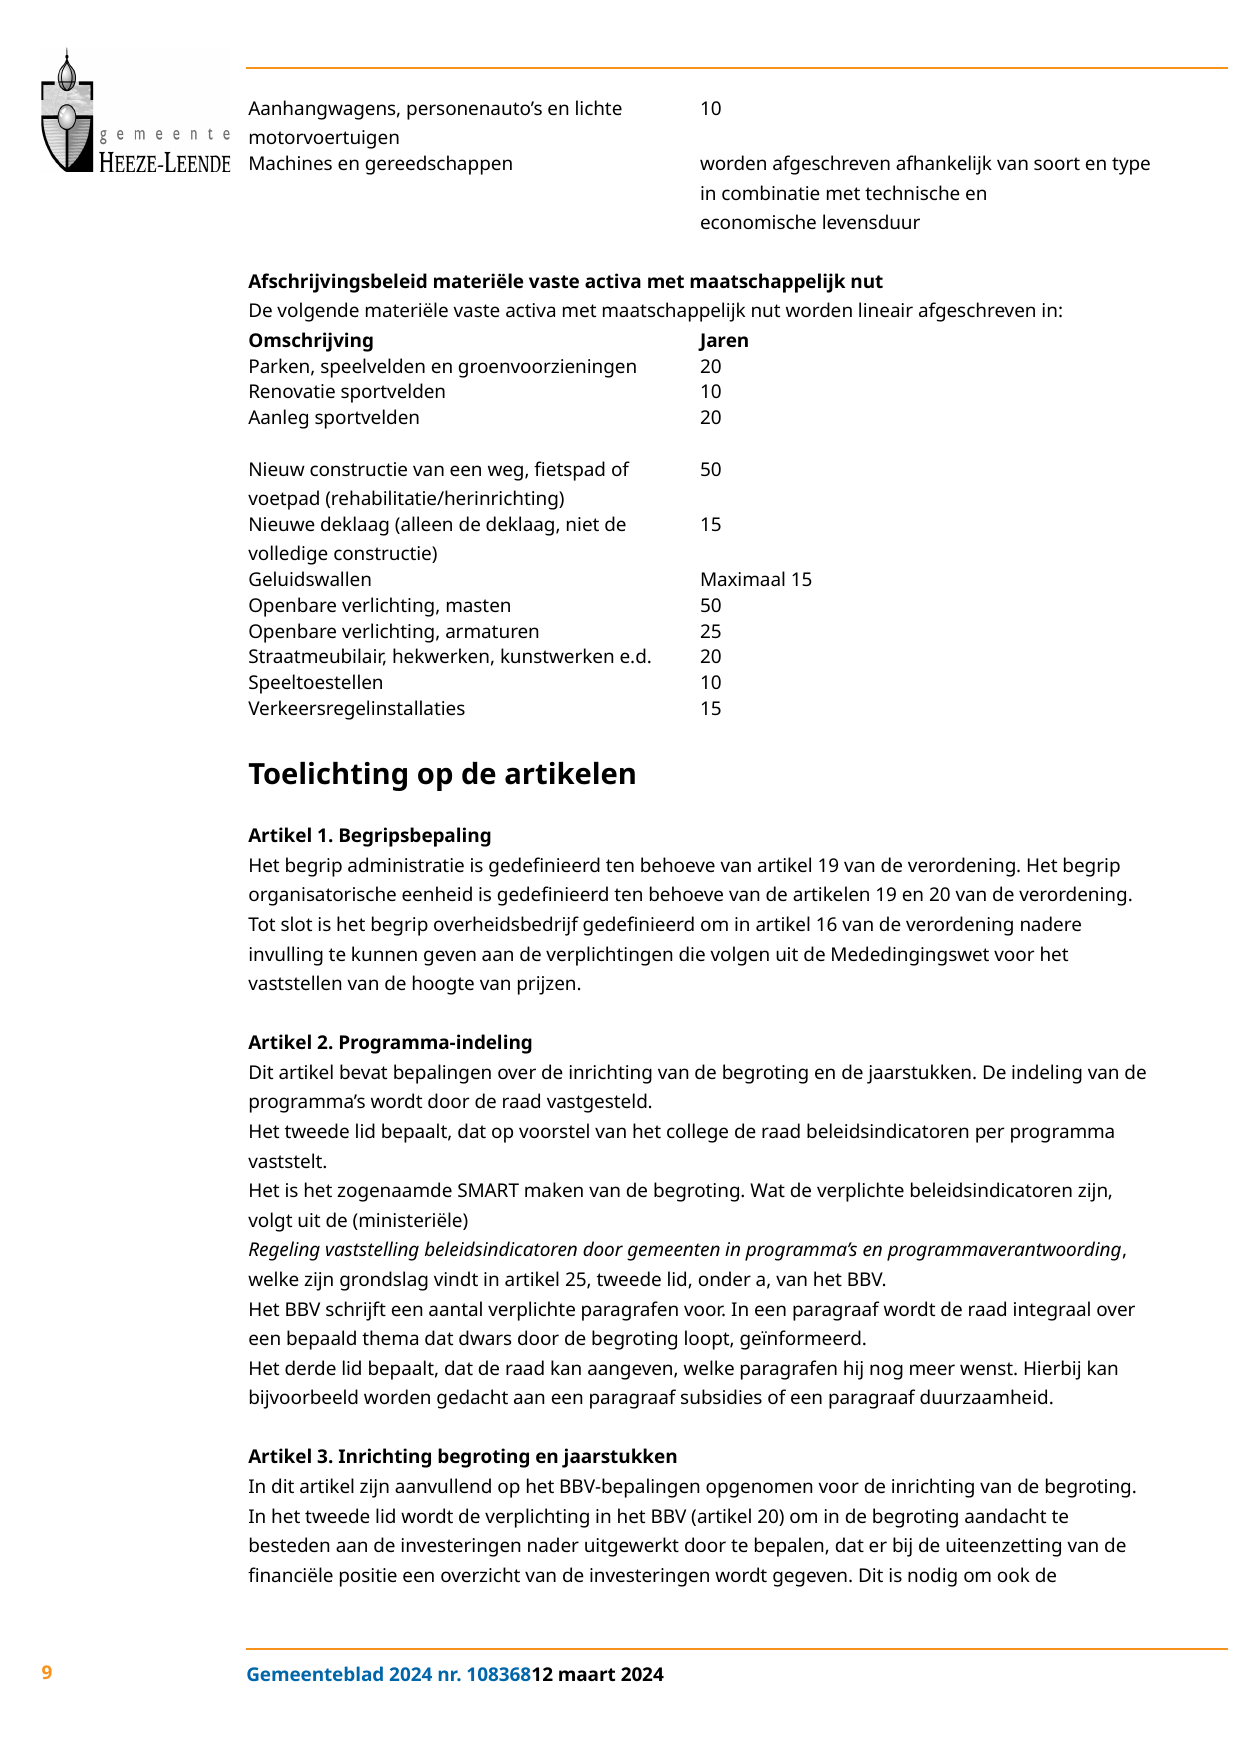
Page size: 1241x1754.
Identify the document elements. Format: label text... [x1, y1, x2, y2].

table_cell 20 [700, 353, 1152, 378]
text Het is het zogenaamde SMART maken van de begroting. Wat de verplichte beleidsindicatoren zijn, volgt uit de (ministeriële) [248, 1177, 1152, 1233]
picture [41, 47, 231, 172]
table_cell 50 [700, 592, 1152, 618]
text De volgende materiële vaste activa met maatschappelijk nut worden lineair afgeschreven in: [248, 297, 1152, 323]
table_header Omschrijving [248, 327, 700, 353]
table_cell worden afgeschreven afhankelijk van soort en type in combinatie met technische en economische levensduur [700, 150, 1152, 235]
table_cell 10 [700, 95, 1152, 150]
table_cell Maximaal 15 [700, 566, 1152, 592]
table_cell Nieuwe deklaag (alleen de deklaag, niet de volledige constructie) [248, 511, 700, 566]
text Regeling vaststelling beleidsindicatoren door gemeenten in programma’s en programmaverantwoording, welke zijn grondslag vindt in artikel 25, tweede lid, onder a, van het BBV. [248, 1237, 1152, 1292]
table_cell Aanhangwagens, personenauto’s en lichte motorvoertuigen [248, 95, 700, 150]
text Het derde lid bepaalt, dat de raad kan aangeven, welke paragrafen hij nog meer wenst. Hierbij kan bijvoorbeeld worden gedacht aan een paragraaf subsidies of een paragraaf duurzaamheid. [248, 1355, 1152, 1410]
text Het begrip administratie is gedefinieerd ten behoeve van artikel 19 van de verordening. Het begrip organisatorische eenheid is gedefinieerd ten behoeve van de artikelen 19 en 20 van de verordening. [248, 852, 1152, 907]
text Het BBV schrijft een aantal verplichte paragrafen voor. In een paragraaf wordt de raad integraal over een bepaald thema dat dwars door de begroting loopt, geïnformeerd. [248, 1296, 1152, 1351]
table_cell 50 [700, 456, 1152, 511]
table_cell Openbare verlichting, masten [248, 592, 700, 618]
table_cell Speeltoestellen [248, 669, 700, 695]
table_cell Renovatie sportvelden [248, 379, 700, 404]
text Artikel 2. Programma-indeling [248, 1029, 1152, 1055]
table_cell Aanleg sportvelden [248, 404, 700, 430]
text Toelichting op de artikelen [248, 753, 1152, 793]
table_cell Openbare verlichting, armaturen [248, 618, 700, 643]
table_cell [248, 430, 700, 456]
table_cell Machines en gereedschappen [248, 150, 700, 235]
text Afschrijvingsbeleid materiële vaste activa met maatschappelijk nut [248, 268, 1152, 293]
table_cell 15 [700, 695, 1152, 721]
text In het tweede lid wordt de verplichting in het BBV (artikel 20) om in de begroting aandacht te besteden aan de investeringen nader uitgewerkt door te bepalen, dat er bij de uiteenzetting van de financiële positie een overzicht van de investeringen wordt gegeven. Dit is nodig om ook de [248, 1503, 1152, 1588]
table_cell 10 [700, 379, 1152, 404]
table_cell 20 [700, 404, 1152, 430]
text Het tweede lid bepaalt, dat op voorstel van het college de raad beleidsindicatoren per programma vaststelt. [248, 1118, 1152, 1173]
table_cell Geluidswallen [248, 566, 700, 592]
table_cell 15 [700, 511, 1152, 566]
text In dit artikel zijn aanvullend op het BBV-bepalingen opgenomen voor de inrichting van de begroting. [248, 1473, 1152, 1499]
table_cell Straatmeubilair, hekwerken, kunstwerken e.d. [248, 644, 700, 669]
table_cell Parken, speelvelden en groenvoorzieningen [248, 353, 700, 378]
table_cell 25 [700, 618, 1152, 643]
table_cell 20 [700, 644, 1152, 669]
table_cell Nieuw constructie van een weg, fietspad of voetpad (rehabilitatie/herinrichting) [248, 456, 700, 511]
table_header Jaren [700, 327, 1152, 353]
table_cell Verkeersregelinstallaties [248, 695, 700, 721]
text Tot slot is het begrip overheidsbedrijf gedefinieerd om in artikel 16 van de verordening nadere invulling te kunnen geven aan de verplichtingen die volgen uit de Mededingingswet voor het vaststellen van de hoogte van prijzen. [248, 911, 1152, 996]
table_cell 10 [700, 669, 1152, 695]
text Dit artikel bevat bepalingen over de inrichting van de begroting en de jaarstukken. De indeling van de programma’s wordt door de raad vastgesteld. [248, 1059, 1152, 1114]
text Artikel 1. Begripsbepaling [248, 822, 1152, 848]
table_cell [700, 430, 1152, 456]
text Artikel 3. Inrichting begroting en jaarstukken [248, 1444, 1152, 1469]
